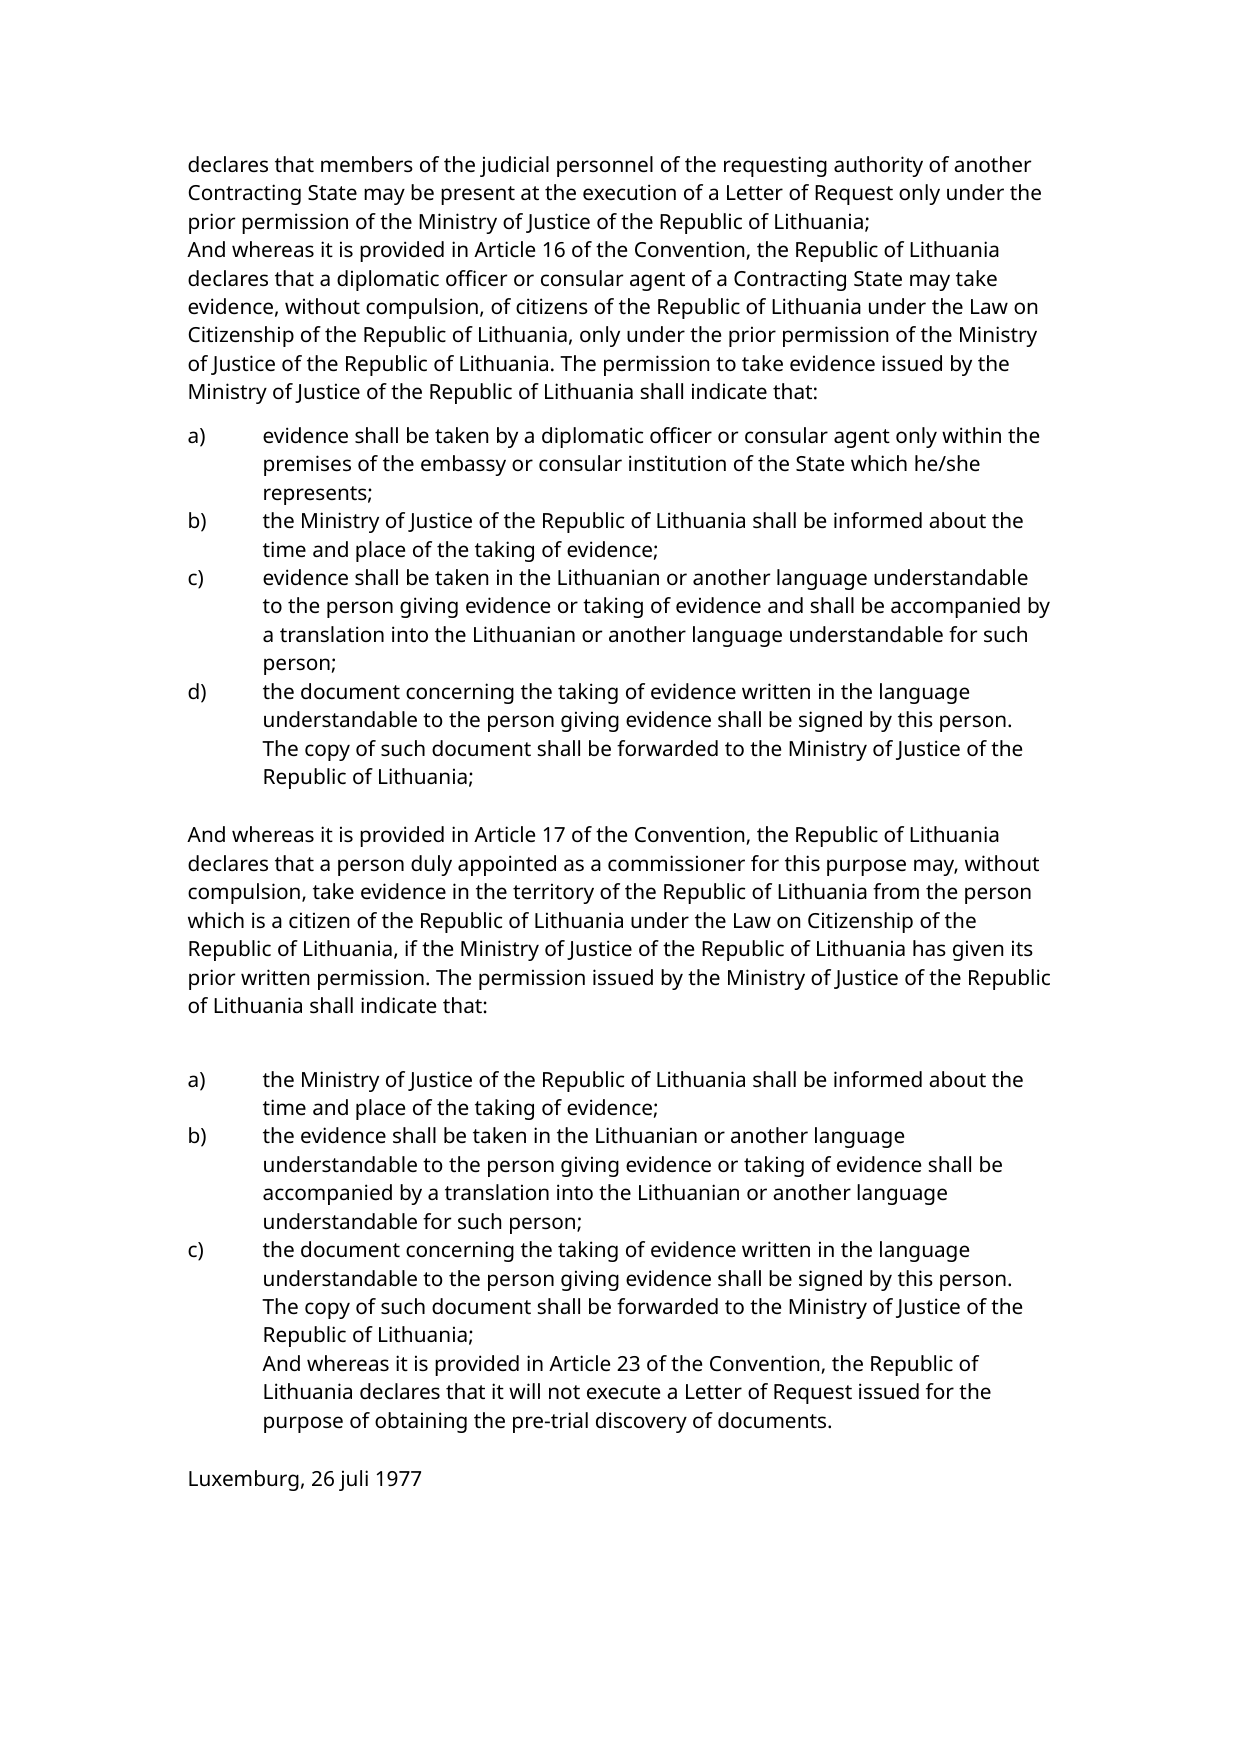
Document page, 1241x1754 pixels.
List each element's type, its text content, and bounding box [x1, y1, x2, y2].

list the Ministry of Justice of the Republic of Lithuania shall be informed about the time and place of the taking of evidence; [187, 1065, 1053, 1122]
list the document concerning the taking of evidence written in the language understandable to the person giving evidence shall be signed by this person. The copy of such document shall be forwarded to the Ministry of Justice of the Republic of Lithuania; [187, 677, 1053, 791]
list evidence shall be taken by a diplomatic officer or consular agent only within the premises of the embassy or consular institution of the State which he/she represents; [187, 421, 1053, 506]
text declares that members of the judicial personnel of the requesting authority of another Contracting State may be present at the execution of a Letter of Request only under the prior permission of the Ministry of Justice of the Republic of Lithuania; [187, 150, 1053, 235]
list the evidence shall be taken in the Lithuanian or another language understandable to the person giving evidence or taking of evidence shall be accompanied by a translation into the Lithuanian or another language understandable for such person; [187, 1122, 1053, 1235]
text Luxemburg, 26 juli 1977 [187, 1464, 1053, 1493]
text And whereas it is provided in Article 16 of the Convention, the Republic of Lithuania declares that a diplomatic officer or consular agent of a Contracting State may take evidence, without compulsion, of citizens of the Republic of Lithuania under the Law on Citizenship of the Republic of Lithuania, only under the prior permission of the Ministry of Justice of the Republic of Lithuania. The permission to take evidence issued by the Ministry of Justice of the Republic of Lithuania shall indicate that: [187, 235, 1053, 406]
list the document concerning the taking of evidence written in the language understandable to the person giving evidence shall be signed by this person. The copy of such document shall be forwarded to the Ministry of Justice of the Republic of Lithuania; [187, 1235, 1053, 1349]
list And whereas it is provided in Article 23 of the Convention, the Republic of Lithuania declares that it will not execute a Letter of Request issued for the purpose of obtaining the pre-trial discovery of documents. [187, 1349, 1053, 1434]
list the Ministry of Justice of the Republic of Lithuania shall be informed about the time and place of the taking of evidence; [187, 506, 1053, 563]
text And whereas it is provided in Article 17 of the Convention, the Republic of Lithuania declares that a person duly appointed as a commissioner for this purpose may, without compulsion, take evidence in the territory of the Republic of Lithuania from the person which is a citizen of the Republic of Lithuania under the Law on Citizenship of the Republic of Lithuania, if the Ministry of Justice of the Republic of Lithuania has given its prior written permission. The permission issued by the Ministry of Justice of the Republic of Lithuania shall indicate that: [187, 821, 1053, 1020]
list evidence shall be taken in the Lithuanian or another language understandable to the person giving evidence or taking of evidence and shall be accompanied by a translation into the Lithuanian or another language understandable for such person; [187, 563, 1053, 677]
